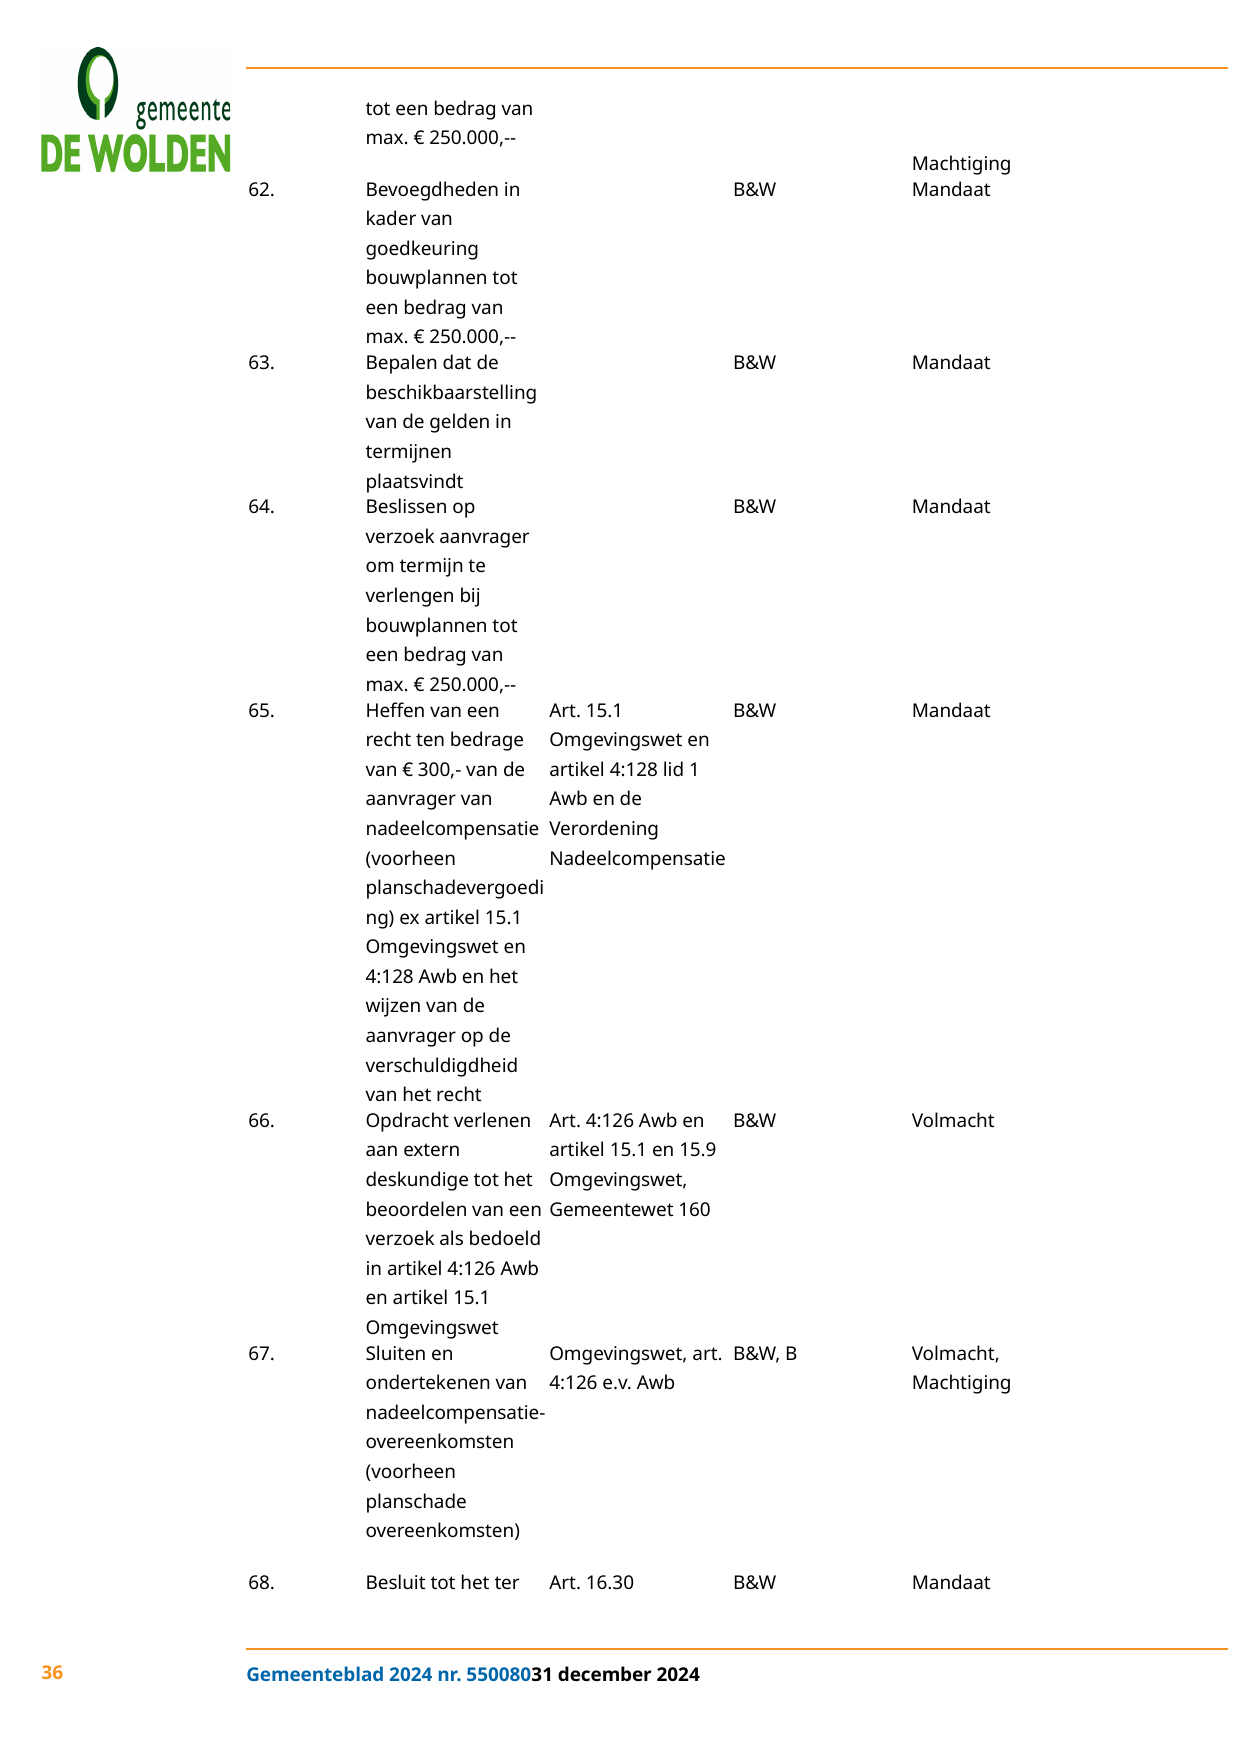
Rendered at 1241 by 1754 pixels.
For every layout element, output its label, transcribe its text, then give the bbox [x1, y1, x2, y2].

picture [41, 47, 231, 172]
table_cell [912, 1543, 1034, 1569]
table_cell Mandaat [912, 697, 1034, 1107]
table_cell [1034, 1569, 1152, 1594]
table_cell [733, 150, 912, 176]
table_cell B&W [733, 494, 912, 697]
table_cell Art. 4:126 Awb en artikel 15.1 en 15.9 Omgevingswet, Gemeentewet 160 [549, 1107, 733, 1340]
table_cell Sluiten en ondertekenen van nadeelcompensatie-overeenkomsten (voorheen planschade overeenkomsten) [365, 1340, 549, 1543]
table_cell [549, 494, 733, 697]
table_cell B&W [733, 1569, 912, 1594]
table_cell [549, 95, 733, 150]
table_cell [733, 1543, 912, 1569]
table_cell [1034, 1107, 1152, 1340]
table_cell Mandaat [912, 176, 1034, 349]
table_cell [549, 350, 733, 493]
table_cell 67. [248, 1340, 365, 1543]
table_cell B&W [733, 350, 912, 493]
table_cell [1034, 494, 1152, 697]
table_cell B&W, B [733, 1340, 912, 1543]
table_cell Heffen van een recht ten bedrage van € 300,- van de aanvrager van nadeelcompensatie (voorheen planschadevergoeding) ex artikel 15.1 Omgevingswet en 4:128 Awb en het wijzen van de aanvrager op de verschuldigdheid van het recht [365, 697, 549, 1107]
table_cell [912, 95, 1034, 150]
table_cell B&W [733, 1107, 912, 1340]
table_cell Bevoegdheden in kader van goedkeuring bouwplannen tot een bedrag van max. € 250.000,-- [365, 176, 549, 349]
table_cell Volmacht, Machtiging [912, 1340, 1034, 1543]
table_cell Mandaat [912, 494, 1034, 697]
table_cell [733, 95, 912, 150]
table_cell Mandaat [912, 1569, 1034, 1594]
table_cell [248, 1543, 365, 1569]
table_cell [1034, 150, 1152, 176]
table_cell Besluit tot het ter [365, 1569, 549, 1594]
table_cell tot een bedrag van max. € 250.000,-- [365, 95, 549, 150]
table_cell Beslissen op verzoek aanvrager om termijn te verlengen bij bouwplannen tot een bedrag van max. € 250.000,-- [365, 494, 549, 697]
table_cell [365, 150, 549, 176]
table_cell Machtiging [912, 150, 1034, 176]
table_cell 64. [248, 494, 365, 697]
table_cell [1034, 350, 1152, 493]
table_cell [1034, 1340, 1152, 1543]
table_cell [1034, 697, 1152, 1107]
table_cell [549, 150, 733, 176]
table_cell [1034, 95, 1152, 150]
table_cell [549, 1543, 733, 1569]
table_cell [248, 95, 365, 150]
table_cell 66. [248, 1107, 365, 1340]
table_cell Mandaat [912, 350, 1034, 493]
table_cell 68. [248, 1569, 365, 1594]
table_cell Art. 16.30 [549, 1569, 733, 1594]
table_cell 63. [248, 350, 365, 493]
table_cell Art. 15.1 Omgevingswet en artikel 4:128 lid 1 Awb en de Verordening Nadeelcompensatie [549, 697, 733, 1107]
table_cell Opdracht verlenen aan extern deskundige tot het beoordelen van een verzoek als bedoeld in artikel 4:126 Awb en artikel 15.1 Omgevingswet [365, 1107, 549, 1340]
table_cell [1034, 1543, 1152, 1569]
table_cell [549, 176, 733, 349]
table_cell 62. [248, 176, 365, 349]
table_cell Omgevingswet, art. 4:126 e.v. Awb [549, 1340, 733, 1543]
table_cell [1034, 176, 1152, 349]
table_cell [248, 150, 365, 176]
table_cell B&W [733, 697, 912, 1107]
table_cell Bepalen dat de beschikbaarstelling van de gelden in termijnen plaatsvindt [365, 350, 549, 493]
table_cell B&W [733, 176, 912, 349]
table_cell 65. [248, 697, 365, 1107]
table_cell [365, 1543, 549, 1569]
table_cell Volmacht [912, 1107, 1034, 1340]
